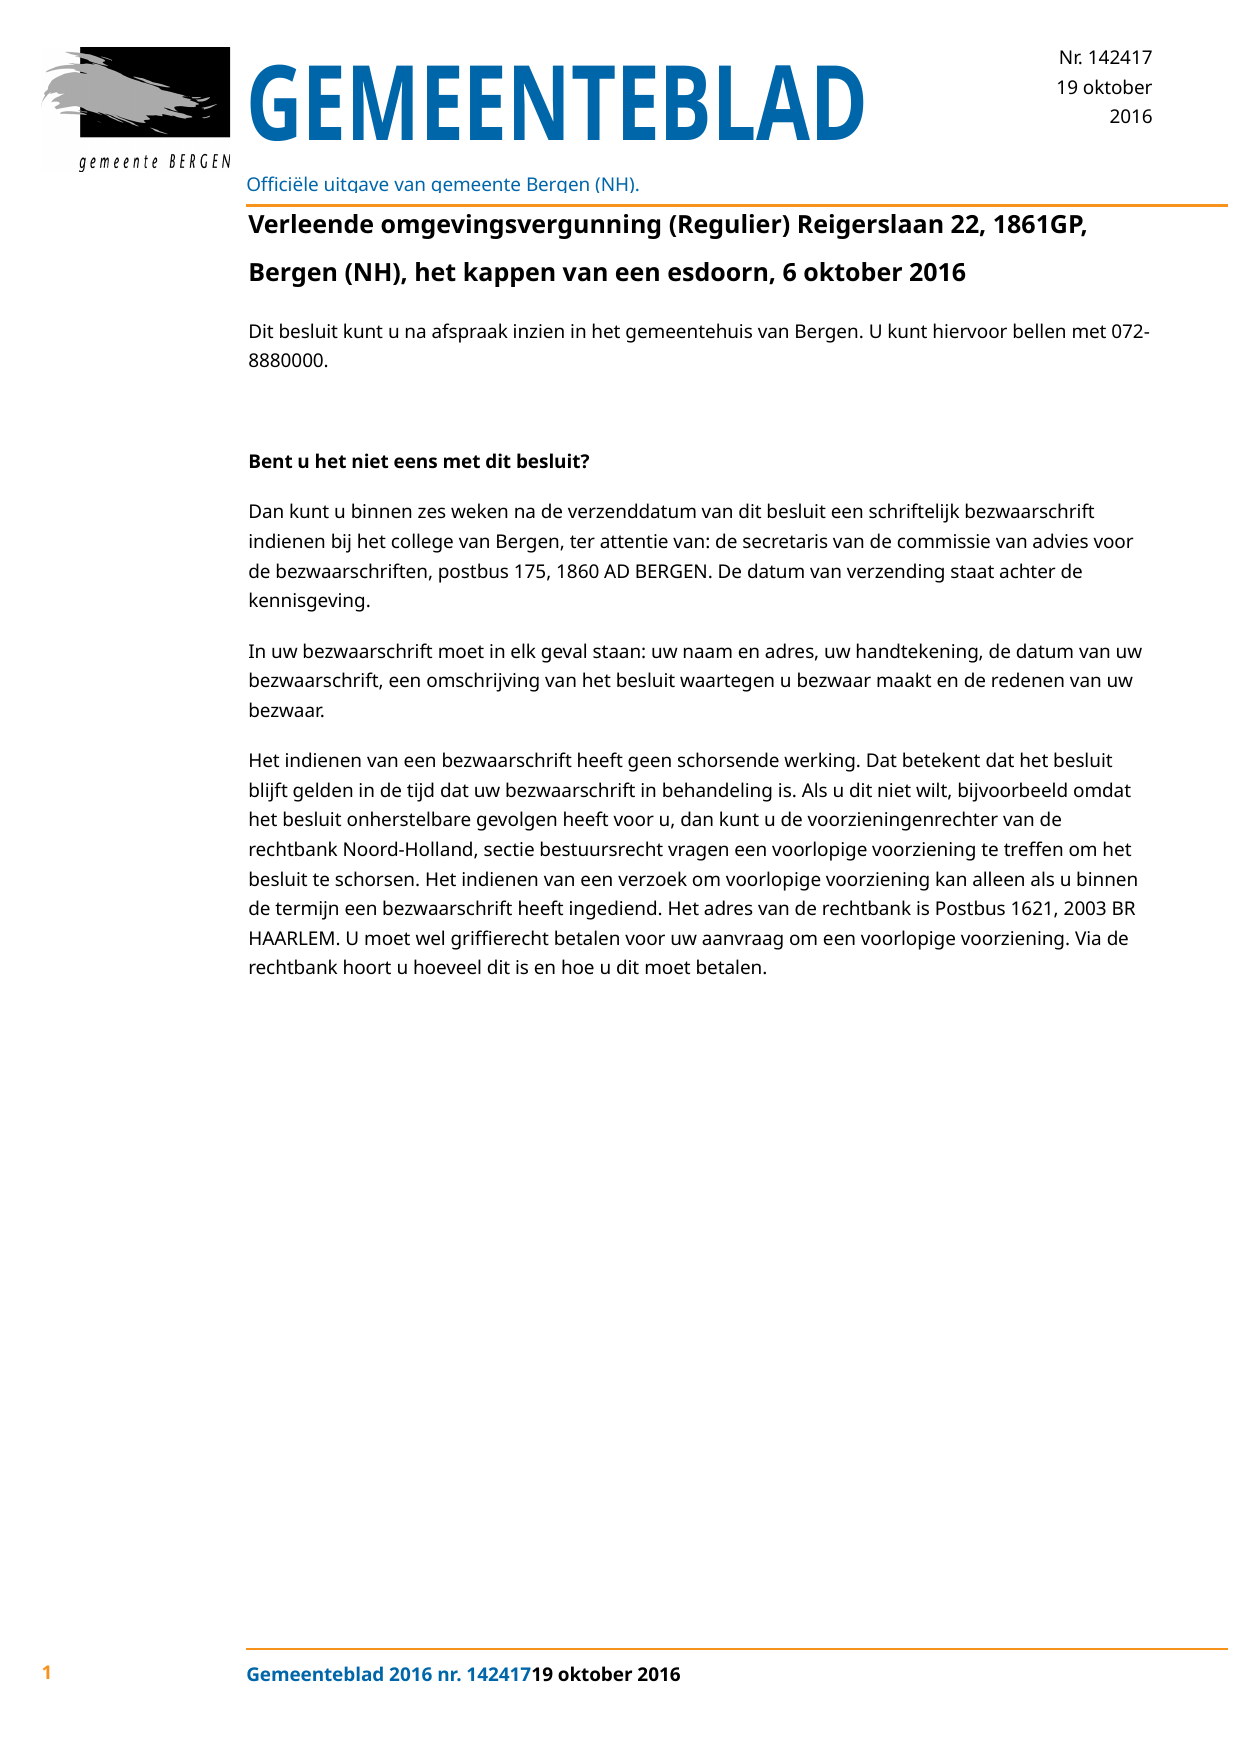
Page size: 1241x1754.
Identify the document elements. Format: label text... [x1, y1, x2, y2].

text Dan kunt u binnen zes weken na de verzenddatum van dit besluit een schriftelijk bezwaarschrift indienen bij het college van Bergen, ter attentie van: de secretaris van de commissie van advies voor de bezwaarschriften, postbus 175, 1860 AD BERGEN. De datum van verzending staat achter de kennisgeving. [248, 499, 1152, 613]
text Het indienen van een bezwaarschrift heeft geen schorsende werking. Dat betekent dat het besluit blijft gelden in de tijd dat uw bezwaarschrift in behandeling is. Als u dit niet wilt, bijvoorbeeld omdat het besluit onherstelbare gevolgen heeft voor u, dan kunt u de voorzieningenrechter van de rechtbank Noord-Holland, sectie bestuursrecht vragen een voorlopige voorziening te treffen om het besluit te schorsen. Het indienen van een verzoek om voorlopige voorziening kan alleen als u binnen de termijn een bezwaarschrift heeft ingediend. Het adres van de rechtbank is Postbus 1621, 2003 BR HAARLEM. U moet wel griffierecht betalen voor uw aanvraag om een voorlopige voorziening. Via de rechtbank hoort u hoeveel dit is en hoe u dit moet betalen. [248, 747, 1152, 980]
text Bent u het niet eens met dit besluit? [248, 448, 1152, 474]
picture [41, 47, 231, 172]
text In uw bezwaarschrift moet in elk geval staan: uw naam en adres, uw handtekening, de datum van uw bezwaarschrift, een omschrijving van het besluit waartegen u bezwaar maakt en de redenen van uw bezwaar. [248, 638, 1152, 723]
text Verleende omgevingsvergunning (Regulier) Reigerslaan 22, 1861GP, Bergen (NH), het kappen van een esdoorn, 6 oktober 2016 [248, 207, 1152, 288]
text Dit besluit kunt u na afspraak inzien in het gemeentehuis van Bergen. U kunt hiervoor bellen met 072-8880000. [248, 318, 1152, 373]
